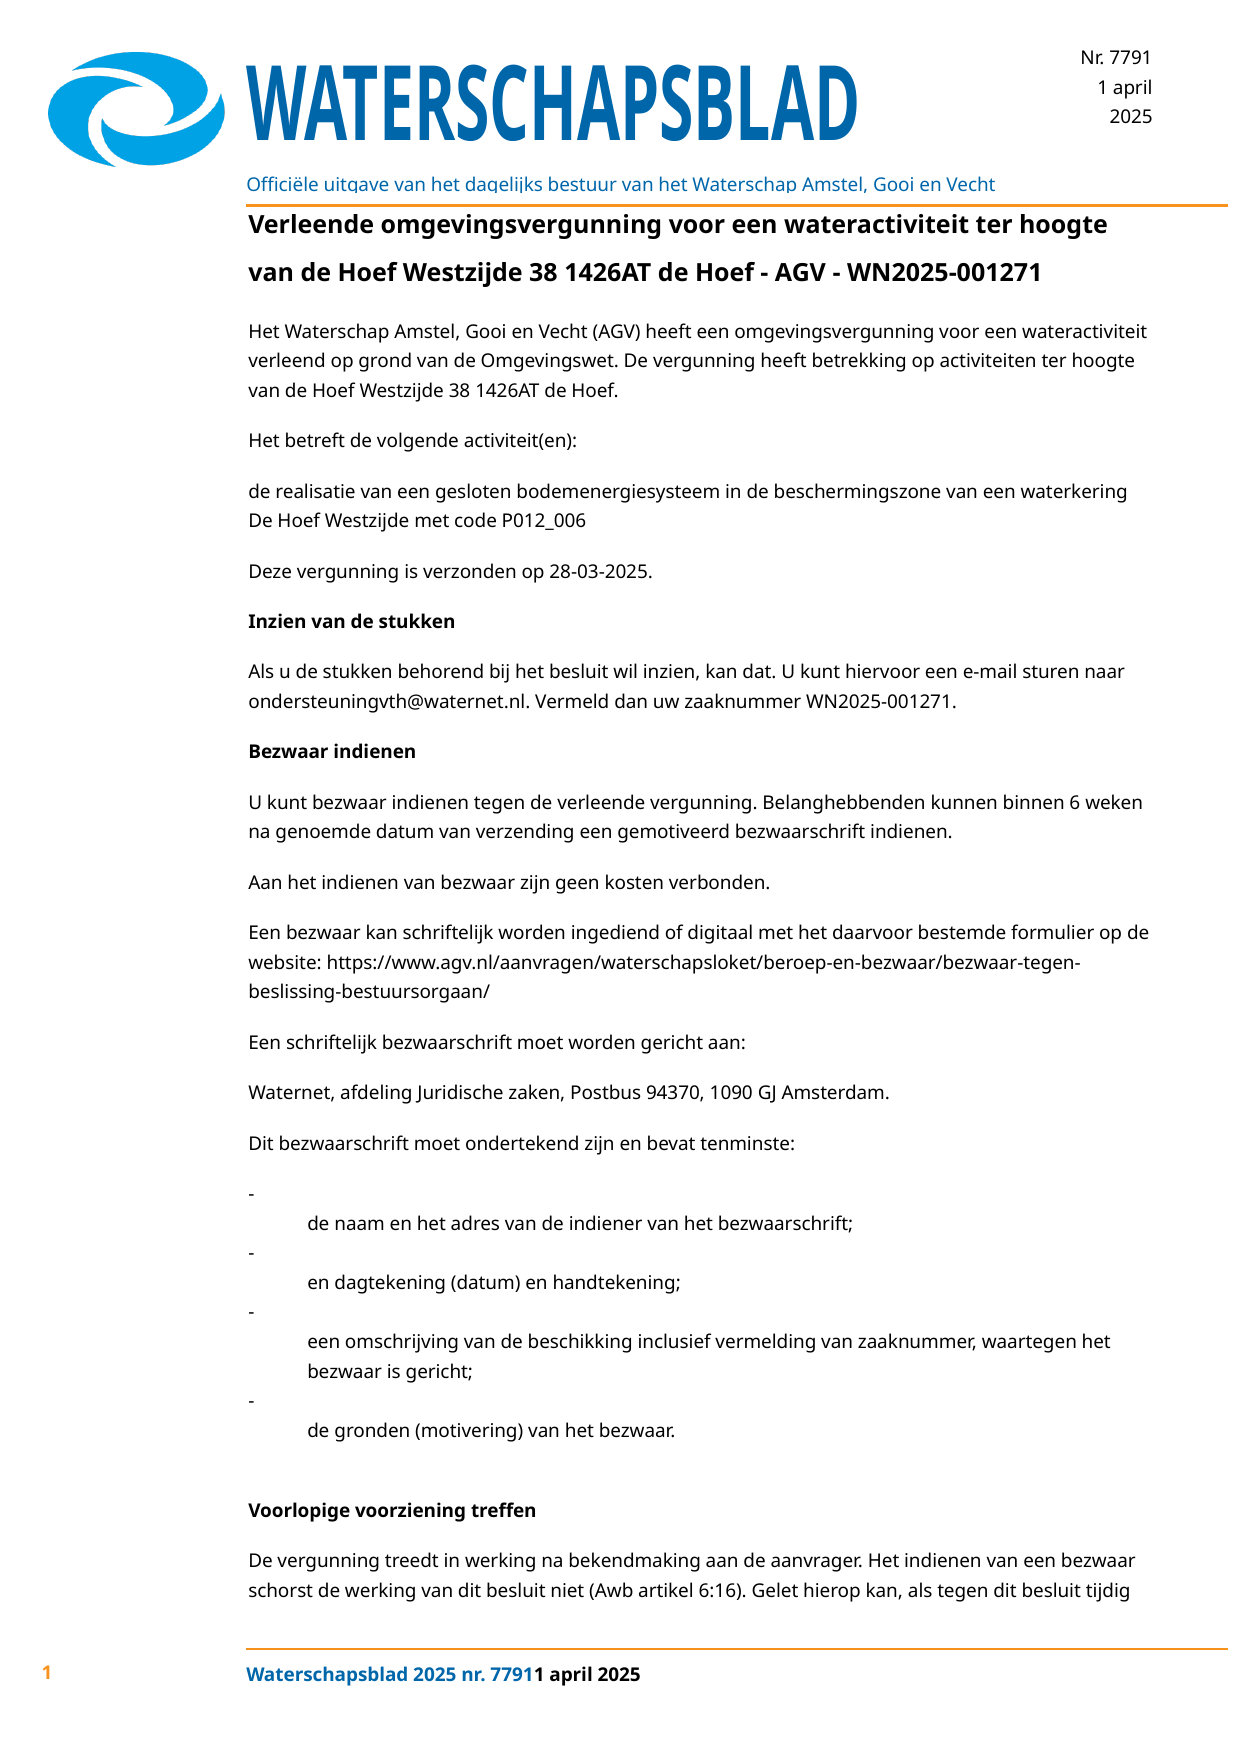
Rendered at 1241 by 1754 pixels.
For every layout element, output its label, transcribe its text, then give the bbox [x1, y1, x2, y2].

text Dit bezwaarschrift moet ondertekend zijn en bevat tenminste: [248, 1130, 1152, 1156]
text U kunt bezwaar indienen tegen de verleende vergunning. Belanghebbenden kunnen binnen 6 weken na genoemde datum van verzending een gemotiveerd bezwaarschrift indienen. [248, 789, 1152, 844]
picture [41, 47, 231, 172]
text Als u de stukken behorend bij het besluit wil inzien, kan dat. U kunt hiervoor een e-mail sturen naar ondersteuningvth@waternet.nl. Vermeld dan uw zaaknummer WN2025-001271. [248, 659, 1152, 714]
list de gronden (motivering) van het bezwaar. [248, 1417, 1152, 1443]
text Een schriftelijk bezwaarschrift moet worden gericht aan: [248, 1029, 1152, 1055]
text Het betreft de volgende activiteit(en): [248, 427, 1152, 453]
text Verleende omgevingsvergunning voor een wateractiviteit ter hoogte van de Hoef Westzijde 38 1426AT de Hoef - AGV - WN2025-001271 [248, 207, 1152, 288]
text Bezwaar indienen [248, 739, 1152, 764]
text de realisatie van een gesloten bodemenergiesysteem in de beschermingszone van een waterkering De Hoef Westzijde met code P012_006 [248, 478, 1152, 533]
list een omschrijving van de beschikking inclusief vermelding van zaaknummer, waartegen het bezwaar is gericht; [248, 1328, 1152, 1384]
text Aan het indienen van bezwaar zijn geen kosten verbonden. [248, 869, 1152, 895]
text Waternet, afdeling Juridische zaken, Postbus 94370, 1090 GJ Amsterdam. [248, 1079, 1152, 1105]
text Inzien van de stukken [248, 608, 1152, 634]
text Voorlopige voorziening treffen [248, 1497, 1152, 1523]
text Een bezwaar kan schriftelijk worden ingediend of digitaal met het daarvoor bestemde formulier op de website: https://www.agv.nl/aanvragen/waterschapsloket/beroep-en-bezwaar/bezwaar-tegen-beslissing-bestuursorgaan/ [248, 919, 1152, 1004]
text Het Waterschap Amstel, Gooi en Vecht (AGV) heeft een omgevingsvergunning voor een wateractiviteit verleend op grond van de Omgevingswet. De vergunning heeft betrekking op activiteiten ter hoogte van de Hoef Westzijde 38 1426AT de Hoef. [248, 318, 1152, 403]
list de naam en het adres van de indiener van het bezwaarschrift; [248, 1210, 1152, 1236]
list en dagtekening (datum) en handtekening; [248, 1269, 1152, 1295]
text De vergunning treedt in werking na bekendmaking aan de aanvrager. Het indienen van een bezwaar schorst de werking van dit besluit niet (Awb artikel 6:16). Gelet hierop kan, als tegen dit besluit tijdig [248, 1547, 1152, 1603]
text Deze vergunning is verzonden op 28-03-2025. [248, 558, 1152, 584]
